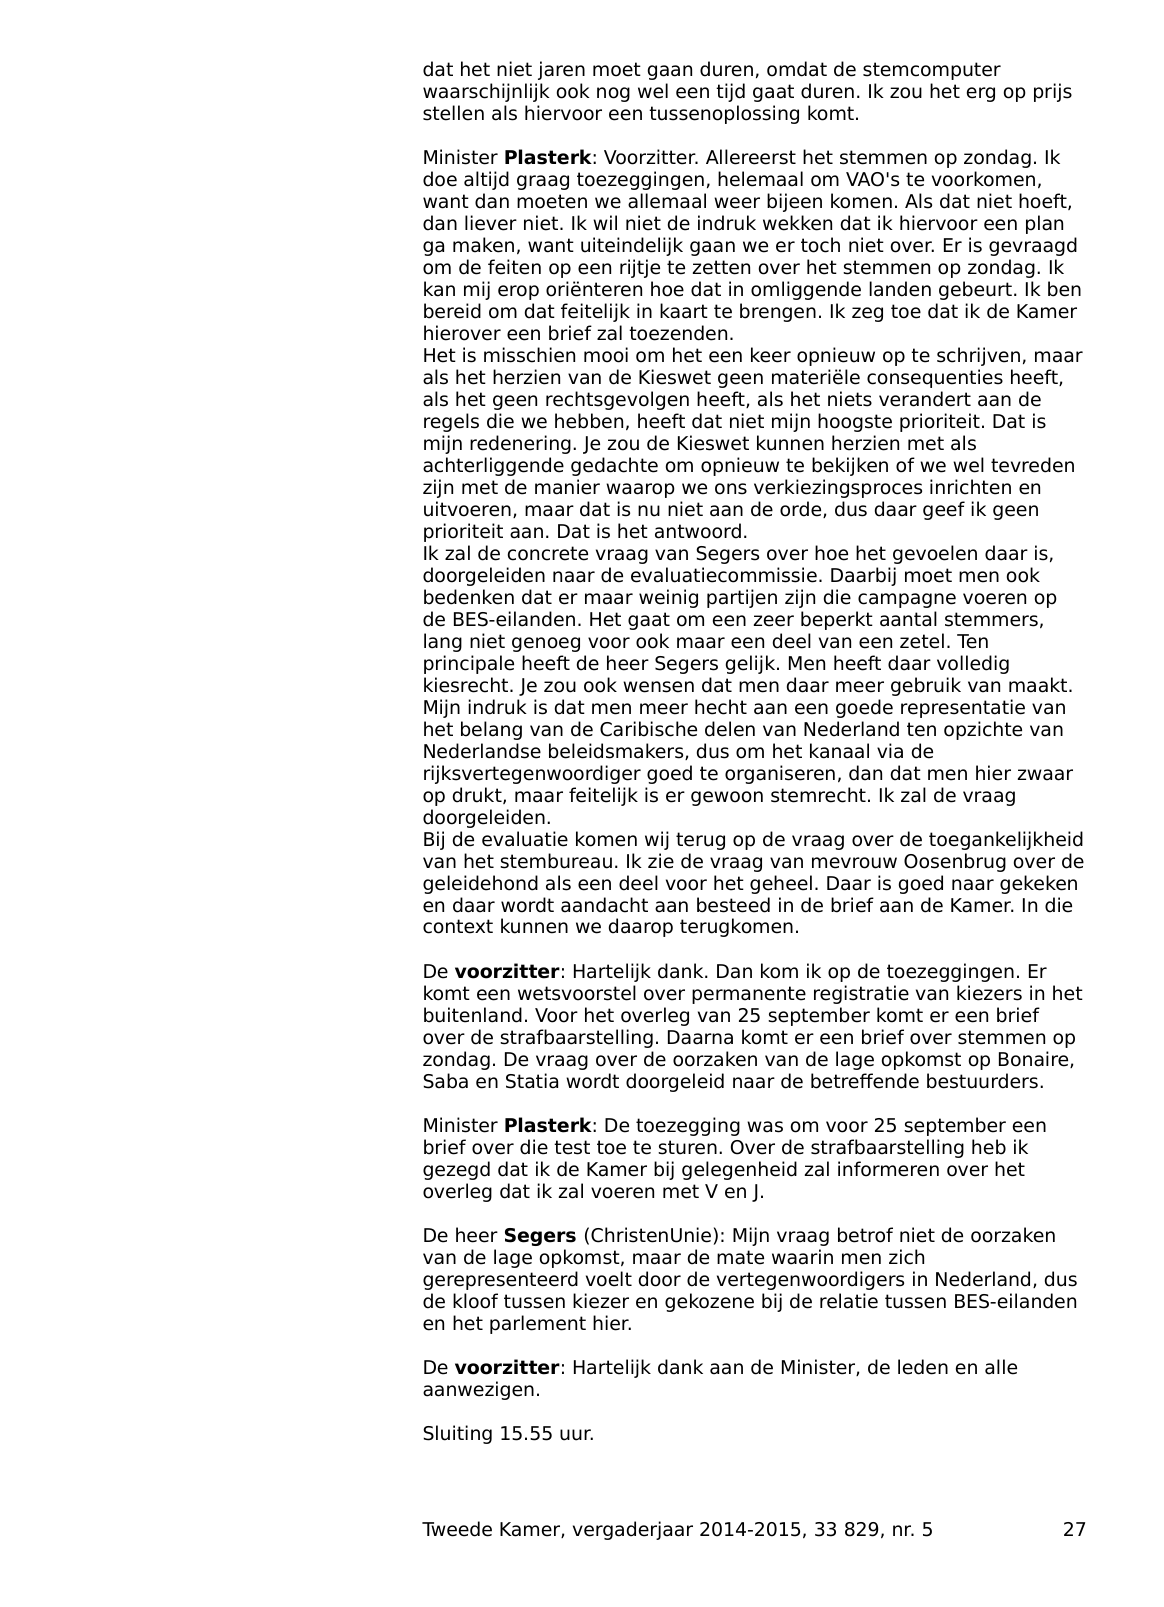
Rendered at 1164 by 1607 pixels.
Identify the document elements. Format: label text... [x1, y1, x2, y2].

text Het is misschien mooi om het een keer opnieuw op te schrijven, maar als het herzien van de Kieswet geen materiële consequenties heeft, als het geen rechtsgevolgen heeft, als het niets verandert aan de regels die we hebben, heeft dat niet mijn hoogste prioriteit. Dat is mijn redenering. Je zou de Kieswet kunnen herzien met als achterliggende gedachte om opnieuw te bekijken of we wel tevreden zijn met de manier waarop we ons verkiezingsproces inrichten en uitvoeren, maar dat is nu niet aan de orde, dus daar geef ik geen prioriteit aan. Dat is het antwoord. [422, 345, 1087, 543]
text De voorzitter: Hartelijk dank aan de Minister, de leden en alle aanwezigen. [422, 1357, 1087, 1401]
text De voorzitter: Hartelijk dank. Dan kom ik op de toezeggingen. Er komt een wetsvoorstel over permanente registratie van kiezers in het buitenland. Voor het overleg van 25 september komt er een brief over de strafbaarstelling. Daarna komt er een brief over stemmen op zondag. De vraag over de oorzaken van de lage opkomst op Bonaire, Saba en Statia wordt doorgeleid naar de betreffende bestuurders. [422, 961, 1087, 1092]
text Bij de evaluatie komen wij terug op de vraag over de toegankelijkheid van het stembureau. Ik zie de vraag van mevrouw Oosenbrug over de geleidehond als een deel voor het geheel. Daar is goed naar gekeken en daar wordt aandacht aan besteed in de brief aan de Kamer. In die context kunnen we daarop terugkomen. [422, 828, 1087, 938]
text dat het niet jaren moet gaan duren, omdat de stemcomputer waarschijnlijk ook nog wel een tijd gaat duren. Ik zou het erg op prijs stellen als hiervoor een tussenoplossing komt. [422, 59, 1087, 125]
text Sluiting 15.55 uur. [422, 1423, 1087, 1445]
text Minister Plasterk: De toezegging was om voor 25 september een brief over die test toe te sturen. Over de strafbaarstelling heb ik gezegd dat ik de Kamer bij gelegenheid zal informeren over het overleg dat ik zal voeren met V en J. [422, 1115, 1087, 1203]
text Ik zal de concrete vraag van Segers over hoe het gevoelen daar is, doorgeleiden naar de evaluatiecommissie. Daarbij moet men ook bedenken dat er maar weinig partijen zijn die campagne voeren op de BES-eilanden. Het gaat om een zeer beperkt aantal stemmers, lang niet genoeg voor ook maar een deel van een zetel. Ten principale heeft de heer Segers gelijk. Men heeft daar volledig kiesrecht. Je zou ook wensen dat men daar meer gebruik van maakt. Mijn indruk is dat men meer hecht aan een goede representatie van het belang van de Caribische delen van Nederland ten opzichte van Nederlandse beleidsmakers, dus om het kanaal via de rijksvertegenwoordiger goed te organiseren, dan dat men hier zwaar op drukt, maar feitelijk is er gewoon stemrecht. Ik zal de vraag doorgeleiden. [422, 543, 1087, 828]
text De heer Segers (ChristenUnie): Mijn vraag betrof niet de oorzaken van de lage opkomst, maar de mate waarin men zich gerepresenteerd voelt door de vertegenwoordigers in Nederland, dus de kloof tussen kiezer en gekozene bij de relatie tussen BES-eilanden en het parlement hier. [422, 1225, 1087, 1335]
text Minister Plasterk: Voorzitter. Allereerst het stemmen op zondag. Ik doe altijd graag toezeggingen, helemaal om VAO's te voorkomen, want dan moeten we allemaal weer bijeen komen. Als dat niet hoeft, dan liever niet. Ik wil niet de indruk wekken dat ik hiervoor een plan ga maken, want uiteindelijk gaan we er toch niet over. Er is gevraagd om de feiten op een rijtje te zetten over het stemmen op zondag. Ik kan mij erop oriënteren hoe dat in omliggende landen gebeurt. Ik ben bereid om dat feitelijk in kaart te brengen. Ik zeg toe dat ik de Kamer hierover een brief zal toezenden. [422, 147, 1087, 345]
